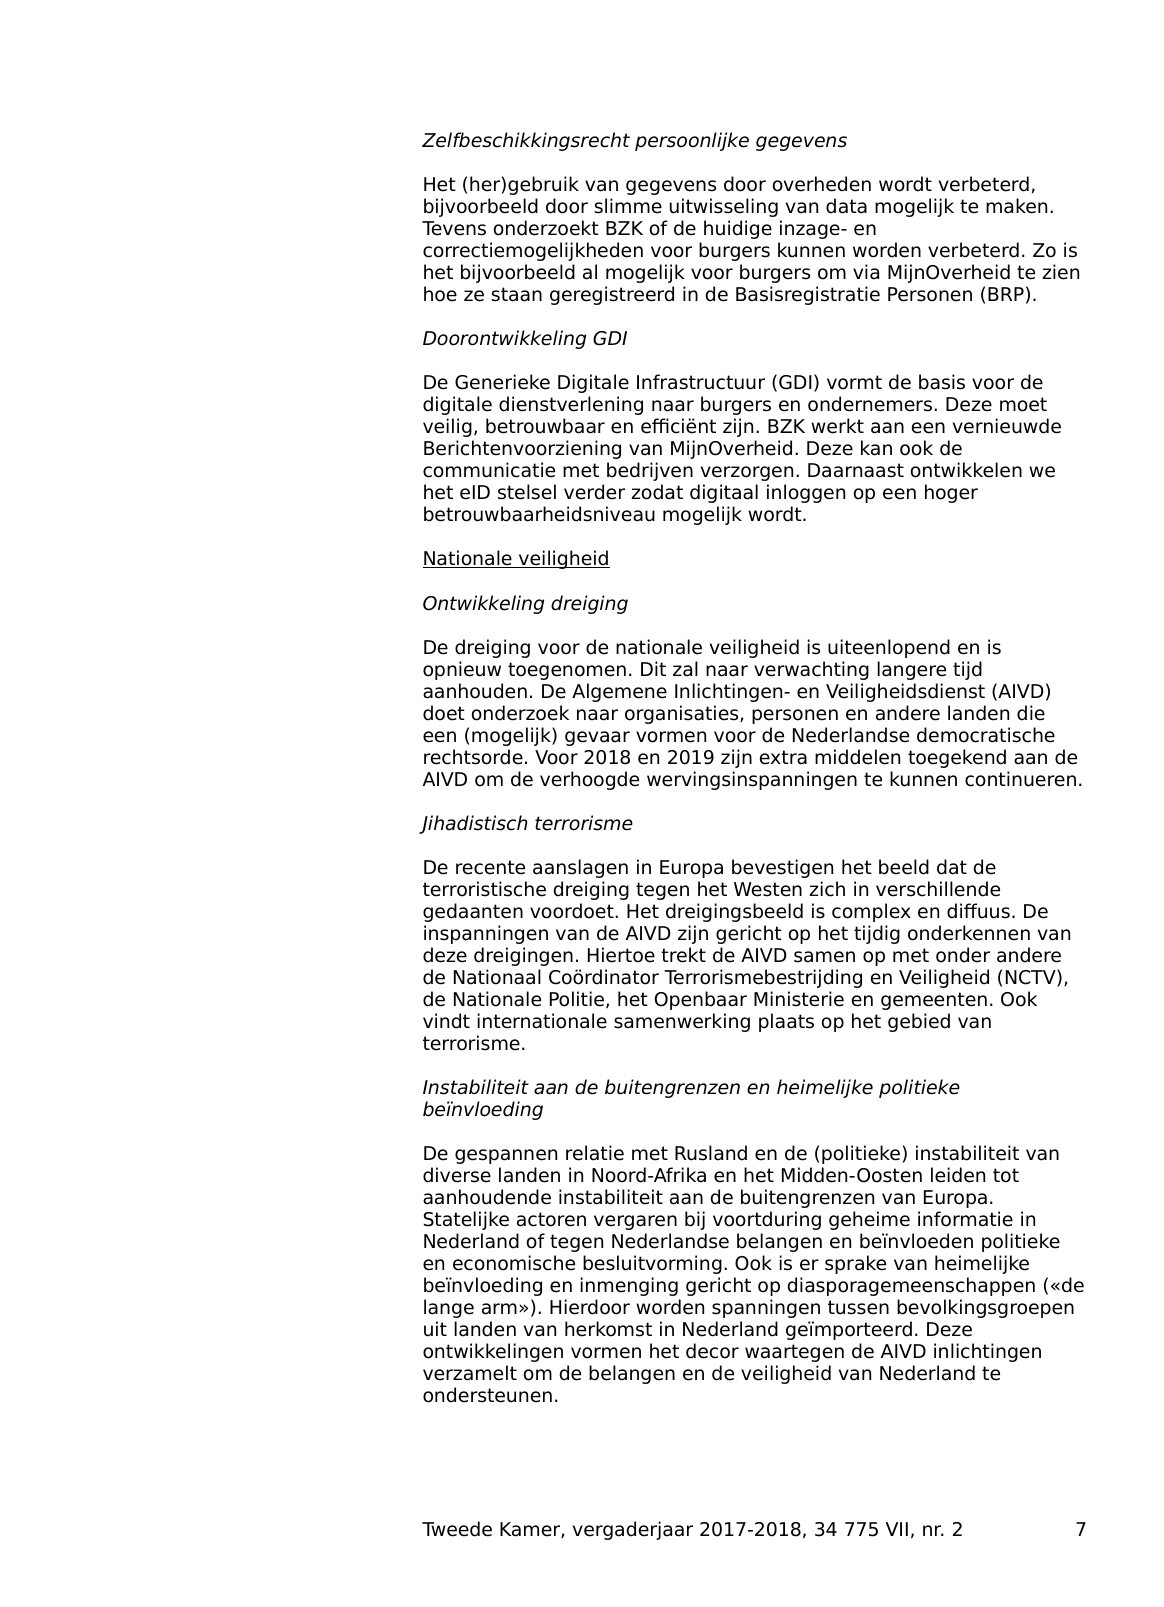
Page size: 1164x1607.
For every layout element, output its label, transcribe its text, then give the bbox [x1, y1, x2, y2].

text De gespannen relatie met Rusland en de (politieke) instabiliteit van diverse landen in Noord-Afrika en het Midden-Oosten leiden tot aanhoudende instabiliteit aan de buitengrenzen van Europa. Statelijke actoren vergaren bij voortduring geheime informatie in Nederland of tegen Nederlandse belangen en beïnvloeden politieke en economische besluitvorming. Ook is er sprake van heimelijke beïnvloeding en inmenging gericht op diasporagemeenschappen («de lange arm»). Hierdoor worden spanningen tussen bevolkingsgroepen uit landen van herkomst in Nederland geïmporteerd. Deze ontwikkelingen vormen het decor waartegen de AIVD inlichtingen verzamelt om de belangen en de veiligheid van Nederland te ondersteunen. [422, 1143, 1087, 1407]
text Het (her)gebruik van gegevens door overheden wordt verbeterd, bijvoorbeeld door slimme uitwisseling van data mogelijk te maken. Tevens onderzoekt BZK of de huidige inzage- en correctiemogelijkheden voor burgers kunnen worden verbeterd. Zo is het bijvoorbeeld al mogelijk voor burgers om via MijnOverheid te zien hoe ze staan geregistreerd in de Basisregistratie Personen (BRP). [422, 174, 1087, 306]
subtitle Ontwikkeling dreiging [422, 592, 1087, 614]
text De dreiging voor de nationale veiligheid is uiteenlopend en is opnieuw toegenomen. Dit zal naar verwachting langere tijd aanhouden. De Algemene Inlichtingen- en Veiligheidsdienst (AIVD) doet onderzoek naar organisaties, personen en andere landen die een (mogelijk) gevaar vormen voor de Nederlandse democratische rechtsorde. Voor 2018 en 2019 zijn extra middelen toegekend aan de AIVD om de verhoogde wervingsinspanningen te kunnen continueren. [422, 637, 1087, 791]
subtitle Doorontwikkeling GDI [422, 328, 1087, 350]
subtitle Instabiliteit aan de buitengrenzen en heimelijke politieke beïnvloeding [422, 1077, 1087, 1121]
text De Generieke Digitale Infrastructuur (GDI) vormt de basis voor de digitale dienstverlening naar burgers en ondernemers. Deze moet veilig, betrouwbaar en efficiënt zijn. BZK werkt aan een vernieuwde Berichtenvoorziening van MijnOverheid. Deze kan ook de communicatie met bedrijven verzorgen. Daarnaast ontwikkelen we het eID stelsel verder zodat digitaal inloggen op een hoger betrouwbaarheidsniveau mogelijk wordt. [422, 372, 1087, 526]
subtitle Jihadistisch terrorisme [422, 813, 1087, 835]
text De recente aanslagen in Europa bevestigen het beeld dat de terroristische dreiging tegen het Westen zich in verschillende gedaanten voordoet. Het dreigingsbeeld is complex en diffuus. De inspanningen van de AIVD zijn gericht op het tijdig onderkennen van deze dreigingen. Hiertoe trekt de AIVD samen op met onder andere de Nationaal Coördinator Terrorismebestrijding en Veiligheid (NCTV), de Nationale Politie, het Openbaar Ministerie en gemeenten. Ook vindt internationale samenwerking plaats op het gebied van terrorisme. [422, 857, 1087, 1055]
subtitle Nationale veiligheid [422, 548, 1087, 570]
subtitle Zelfbeschikkingsrecht persoonlijke gegevens [422, 130, 1087, 152]
